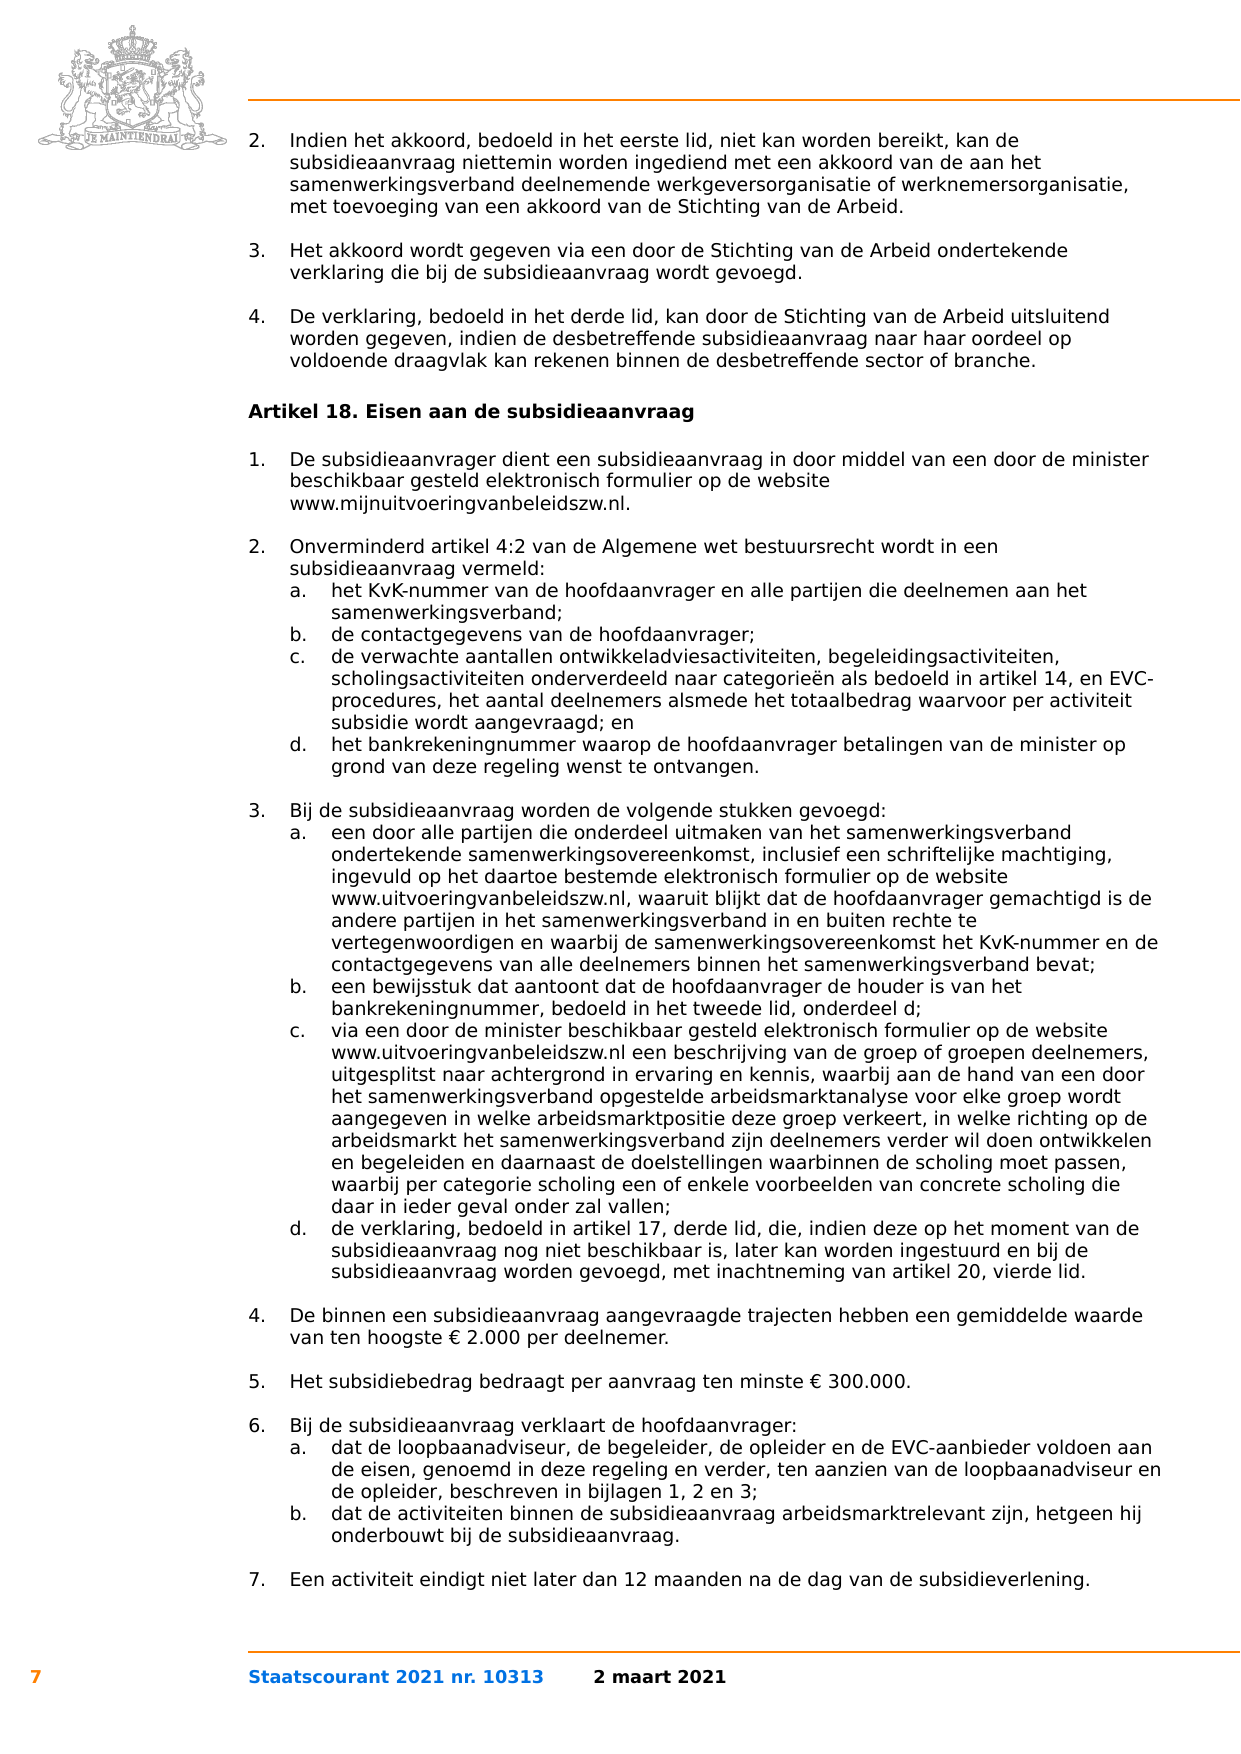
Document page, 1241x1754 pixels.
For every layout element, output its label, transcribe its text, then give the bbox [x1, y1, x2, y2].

text 1. De subsidieaanvrager dient een subsidieaanvraag in door middel van een door de minister beschikbaar gesteld elektronisch formulier op de website www.mijnuitvoeringvanbeleidszw.nl. [248, 448, 1163, 514]
text 4. De verklaring, bedoeld in het derde lid, kan door de Stichting van de Arbeid uitsluitend worden gegeven, indien de desbetreffende subsidieaanvraag naar haar oordeel op voldoende draagvlak kan rekenen binnen de desbetreffende sector of branche. [248, 306, 1163, 371]
text d. het bankrekeningnummer waarop de hoofdaanvrager betalingen van de minister op grond van deze regeling wenst te ontvangen. [289, 734, 1163, 778]
text b. dat de activiteiten binnen de subsidieaanvraag arbeidsmarktrelevant zijn, hetgeen hij onderbouwt bij de subsidieaanvraag. [289, 1503, 1163, 1547]
subtitle Artikel 18. Eisen aan de subsidieaanvraag [248, 401, 1163, 423]
text 5. Het subsidiebedrag bedraagt per aanvraag ten minste € 300.000. [248, 1371, 1163, 1393]
text 3. Bij de subsidieaanvraag worden de volgende stukken gevoegd: [248, 800, 1163, 822]
text a. het KvK-nummer van de hoofdaanvrager en alle partijen die deelnemen aan het samenwerkingsverband; [289, 580, 1163, 624]
text b. de contactgegevens van de hoofdaanvrager; [289, 624, 1163, 646]
text c. de verwachte aantallen ontwikkeladviesactiviteiten, begeleidingsactiviteiten, scholingsactiviteiten onderverdeeld naar categorieën als bedoeld in artikel 14, en EVC-procedures, het aantal deelnemers alsmede het totaalbedrag waarvoor per activiteit subsidie wordt aangevraagd; en [289, 646, 1163, 734]
text 7. Een activiteit eindigt niet later dan 12 maanden na de dag van de subsidieverlening. [248, 1569, 1163, 1591]
text a. dat de loopbaanadviseur, de begeleider, de opleider en de EVC-aanbieder voldoen aan de eisen, genoemd in deze regeling en verder, ten aanzien van de loopbaanadviseur en de opleider, beschreven in bijlagen 1, 2 en 3; [289, 1437, 1163, 1503]
text a. een door alle partijen die onderdeel uitmaken van het samenwerkingsverband ondertekende samenwerkingsovereenkomst, inclusief een schriftelijke machtiging, ingevuld op het daartoe bestemde elektronisch formulier op de website www.uitvoeringvanbeleidszw.nl, waaruit blijkt dat de hoofdaanvrager gemachtigd is de andere partijen in het samenwerkingsverband in en buiten rechte te vertegenwoordigen en waarbij de samenwerkingsovereenkomst het KvK-nummer en de contactgegevens van alle deelnemers binnen het samenwerkingsverband bevat; [289, 822, 1163, 976]
text d. de verklaring, bedoeld in artikel 17, derde lid, die, indien deze op het moment van de subsidieaanvraag nog niet beschikbaar is, later kan worden ingestuurd en bij de subsidieaanvraag worden gevoegd, met inachtneming van artikel 20, vierde lid. [289, 1217, 1163, 1283]
text b. een bewijsstuk dat aantoont dat de hoofdaanvrager de houder is van het bankrekeningnummer, bedoeld in het tweede lid, onderdeel d; [289, 976, 1163, 1020]
text 2. Onverminderd artikel 4:2 van de Algemene wet bestuursrecht wordt in een subsidieaanvraag vermeld: [248, 536, 1163, 580]
picture [38, 25, 227, 150]
text 2. Indien het akkoord, bedoeld in het eerste lid, niet kan worden bereikt, kan de subsidieaanvraag niettemin worden ingediend met een akkoord van de aan het samenwerkingsverband deelnemende werkgeversorganisatie of werknemersorganisatie, met toevoeging van een akkoord van de Stichting van de Arbeid. [248, 130, 1163, 218]
text c. via een door de minister beschikbaar gesteld elektronisch formulier op de website www.uitvoeringvanbeleidszw.nl een beschrijving van de groep of groepen deelnemers, uitgesplitst naar achtergrond in ervaring en kennis, waarbij aan de hand van een door het samenwerkingsverband opgestelde arbeidsmarktanalyse voor elke groep wordt aangegeven in welke arbeidsmarktpositie deze groep verkeert, in welke richting op de arbeidsmarkt het samenwerkingsverband zijn deelnemers verder wil doen ontwikkelen en begeleiden en daarnaast de doelstellingen waarbinnen de scholing moet passen, waarbij per categorie scholing een of enkele voorbeelden van concrete scholing die daar in ieder geval onder zal vallen; [289, 1020, 1163, 1217]
text 3. Het akkoord wordt gegeven via een door de Stichting van de Arbeid ondertekende verklaring die bij de subsidieaanvraag wordt gevoegd. [248, 240, 1163, 284]
text 6. Bij de subsidieaanvraag verklaart de hoofdaanvrager: [248, 1415, 1163, 1437]
text 4. De binnen een subsidieaanvraag aangevraagde trajecten hebben een gemiddelde waarde van ten hoogste € 2.000 per deelnemer. [248, 1305, 1163, 1349]
